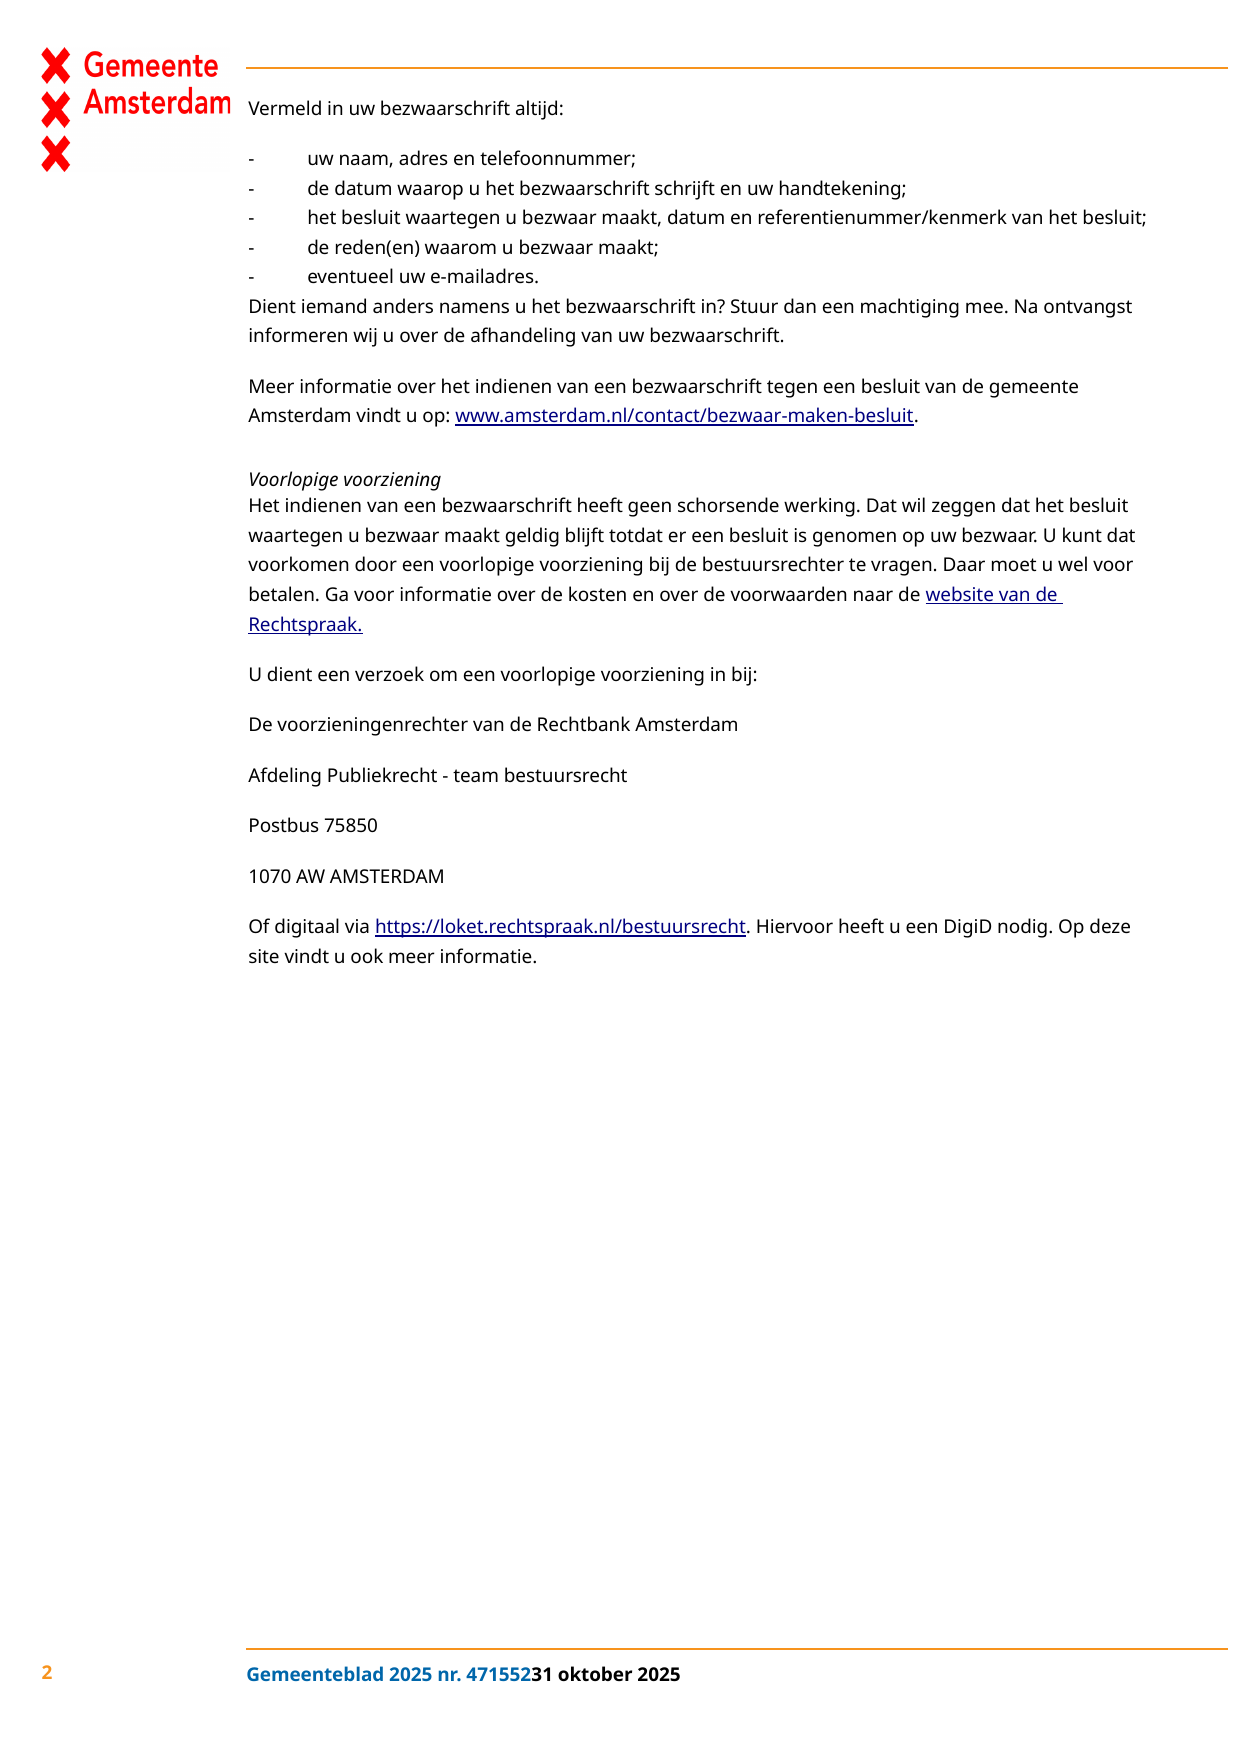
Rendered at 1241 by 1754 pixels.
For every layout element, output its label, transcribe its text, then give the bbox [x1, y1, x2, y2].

text Postbus 75850 [248, 812, 1152, 838]
text Het indienen van een bezwaarschrift heeft geen schorsende werking. Dat wil zeggen dat het besluit waartegen u bezwaar maakt geldig blijft totdat er een besluit is genomen op uw bezwaar. U kunt dat voorkomen door een voorlopige voorziening bij de bestuursrechter te vragen. Daar moet u wel voor betalen. Ga voor informatie over de kosten en over de voorwaarden naar de website van de Rechtspraak. [248, 492, 1152, 636]
text 1070 AW AMSTERDAM [248, 863, 1152, 888]
text Voorlopige voorziening [248, 467, 1152, 492]
text Afdeling Publiekrecht - team bestuursrecht [248, 762, 1152, 788]
text Dient iemand anders namens u het bezwaarschrift in? Stuur dan een machtiging mee. Na ontvangst informeren wij u over de afhandeling van uw bezwaarschrift. [248, 293, 1152, 348]
list uw naam, adres en telefoonnummer; [248, 145, 1152, 171]
list de datum waarop u het bezwaarschrift schrijft en uw handtekening; [248, 175, 1152, 201]
text Of digitaal via https://loket.rechtspraak.nl/bestuursrecht. Hiervoor heeft u een DigiD nodig. Op deze site vindt u ook meer informatie. [248, 913, 1152, 968]
text Meer informatie over het indienen van een bezwaarschrift tegen een besluit van de gemeente Amsterdam vindt u op: www.amsterdam.nl/contact/bezwaar-maken-besluit. [248, 373, 1152, 428]
list het besluit waartegen u bezwaar maakt, datum en referentienummer/kenmerk van het besluit; [248, 204, 1152, 230]
picture [41, 47, 231, 172]
text Vermeld in uw bezwaarschrift altijd: [248, 95, 1152, 121]
text U dient een verzoek om een voorlopige voorziening in bij: [248, 661, 1152, 687]
list eventueel uw e-mailadres. [248, 263, 1152, 289]
text De voorzieningenrechter van de Rechtbank Amsterdam [248, 712, 1152, 737]
list de reden(en) waarom u bezwaar maakt; [248, 234, 1152, 260]
